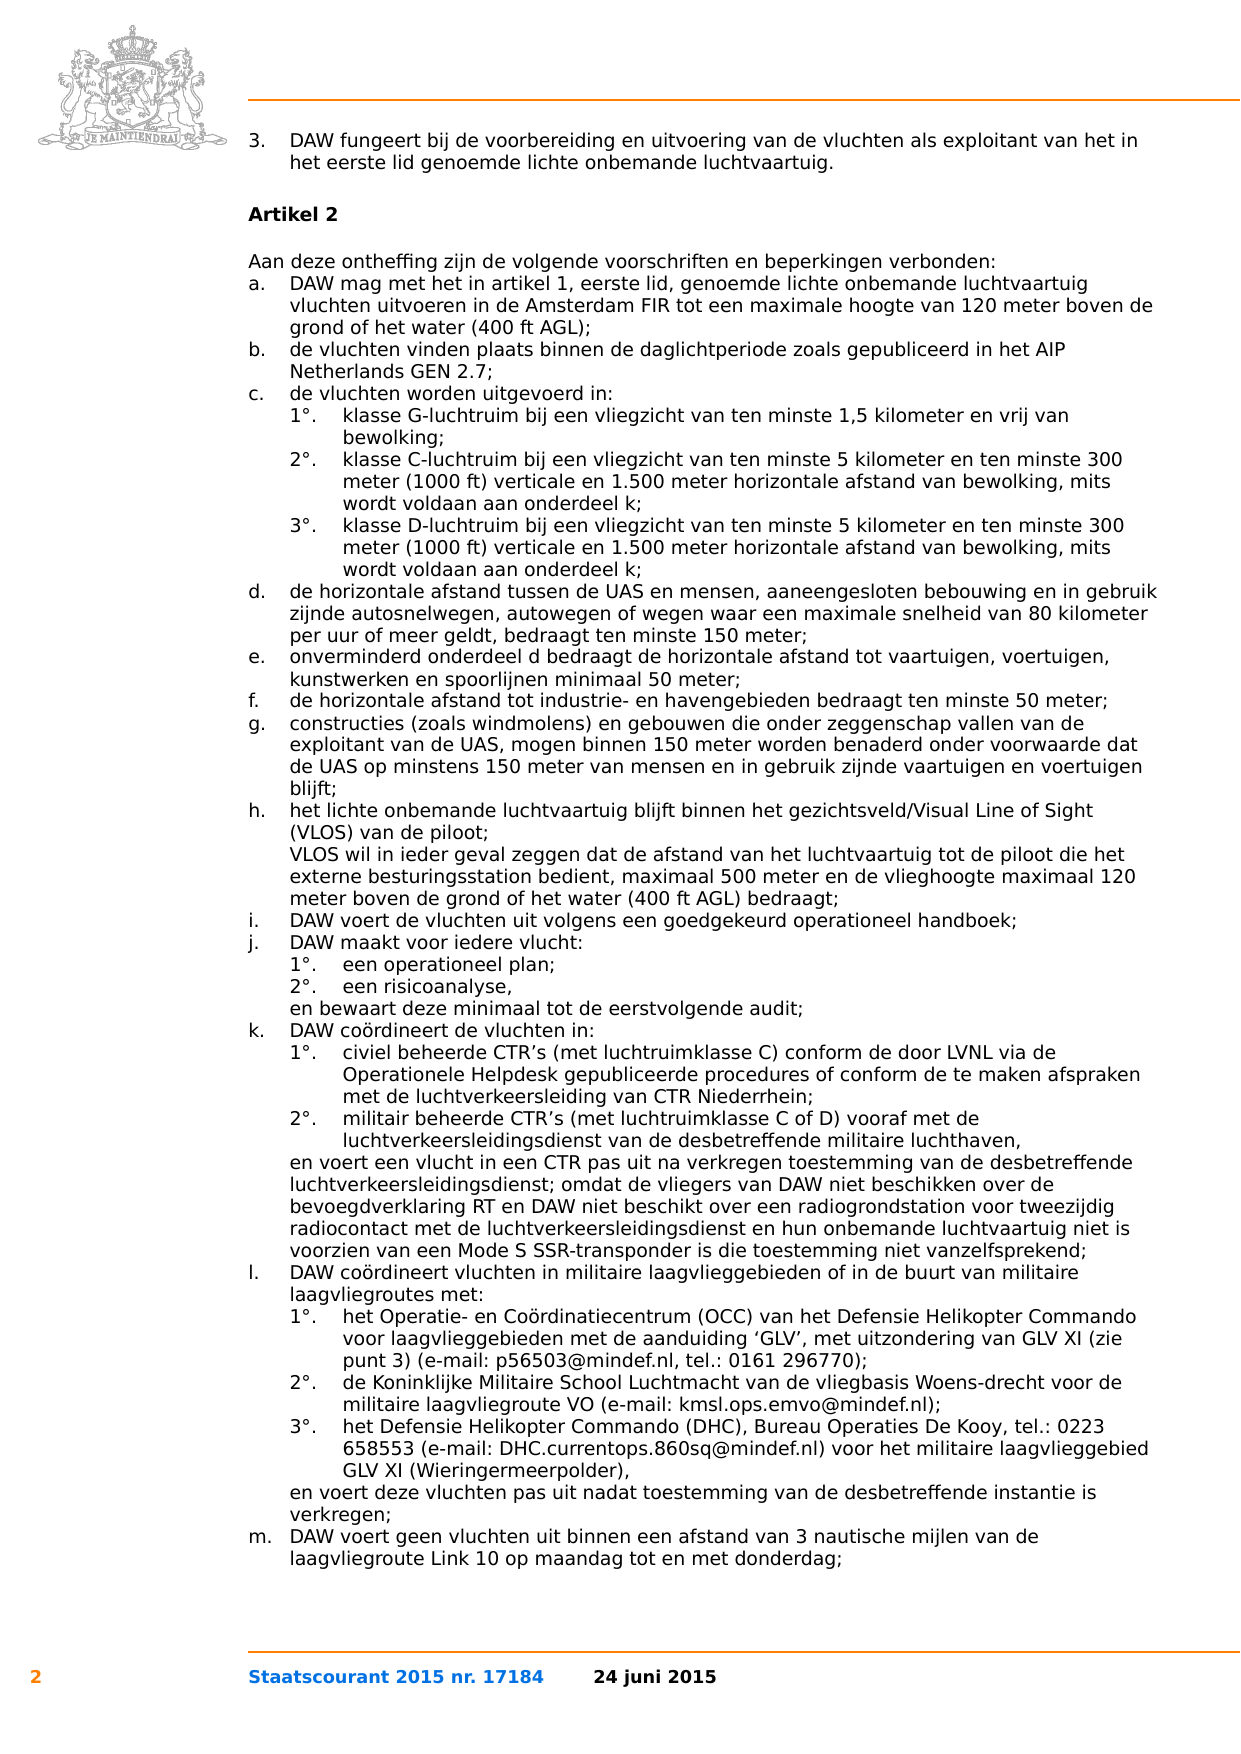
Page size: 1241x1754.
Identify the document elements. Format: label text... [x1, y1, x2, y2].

text d. de horizontale afstand tussen de UAS en mensen, aaneengesloten bebouwing en in gebruik zijnde autosnelwegen, autowegen of wegen waar een maximale snelheid van 80 kilometer per uur of meer geldt, bedraagt ten minste 150 meter; [248, 581, 1163, 646]
subtitle Artikel 2 [248, 204, 1163, 226]
text 1°. civiel beheerde CTR’s (met luchtruimklasse C) conform de door LVNL via de Operationele Helpdesk gepubliceerde procedures of conform de te maken afspraken met de luchtverkeersleiding van CTR Niederrhein; [289, 1042, 1163, 1108]
text en voert deze vluchten pas uit nadat toestemming van de desbetreffende instantie is verkregen; [289, 1482, 1163, 1526]
text h. het lichte onbemande luchtvaartuig blijft binnen het gezichtsveld/Visual Line of Sight (VLOS) van de piloot; [248, 800, 1163, 844]
text f. de horizontale afstand tot industrie- en havengebieden bedraagt ten minste 50 meter; [248, 690, 1163, 712]
text j. DAW maakt voor iedere vlucht: [248, 932, 1163, 954]
text e. onverminderd onderdeel d bedraagt de horizontale afstand tot vaartuigen, voertuigen, kunstwerken en spoorlijnen minimaal 50 meter; [248, 646, 1163, 690]
text 3°. het Defensie Helikopter Commando (DHC), Bureau Operaties De Kooy, tel.: 0223 658553 (e-mail: DHC.currentops.860sq@mindef.nl) voor het militaire laagvlieggebied GLV XI (Wieringermeerpolder), [289, 1416, 1163, 1482]
text en voert een vlucht in een CTR pas uit na verkregen toestemming van de desbetreffende luchtverkeersleidingsdienst; omdat de vliegers van DAW niet beschikken over de bevoegdverklaring RT en DAW niet beschikt over een radiogrondstation voor tweezijdig radiocontact met de luchtverkeersleidingsdienst en hun onbemande luchtvaartuig niet is voorzien van een Mode S SSR-transponder is die toestemming niet vanzelfsprekend; [289, 1152, 1163, 1262]
text k. DAW coördineert de vluchten in: [248, 1020, 1163, 1042]
text 2°. militair beheerde CTR’s (met luchtruimklasse C of D) vooraf met de luchtverkeersleidingsdienst van de desbetreffende militaire luchthaven, [289, 1108, 1163, 1152]
text 3. DAW fungeert bij de voorbereiding en uitvoering van de vluchten als exploitant van het in het eerste lid genoemde lichte onbemande luchtvaartuig. [248, 130, 1163, 174]
text b. de vluchten vinden plaats binnen de daglichtperiode zoals gepubliceerd in het AIP Netherlands GEN 2.7; [248, 339, 1163, 383]
picture [38, 25, 227, 150]
text 2°. klasse C-luchtruim bij een vliegzicht van ten minste 5 kilometer en ten minste 300 meter (1000 ft) verticale en 1.500 meter horizontale afstand van bewolking, mits wordt voldaan aan onderdeel k; [289, 449, 1163, 514]
text 2°. een risicoanalyse, [289, 976, 1163, 998]
text en bewaart deze minimaal tot de eerstvolgende audit; [289, 998, 1163, 1020]
text l. DAW coördineert vluchten in militaire laagvlieggebieden of in de buurt van militaire laagvliegroutes met: [248, 1262, 1163, 1306]
text VLOS wil in ieder geval zeggen dat de afstand van het luchtvaartuig tot de piloot die het externe besturingsstation bedient, maximaal 500 meter en de vlieghoogte maximaal 120 meter boven de grond of het water (400 ft AGL) bedraagt; [289, 844, 1163, 910]
text 3°. klasse D-luchtruim bij een vliegzicht van ten minste 5 kilometer en ten minste 300 meter (1000 ft) verticale en 1.500 meter horizontale afstand van bewolking, mits wordt voldaan aan onderdeel k; [289, 514, 1163, 581]
text c. de vluchten worden uitgevoerd in: [248, 383, 1163, 405]
text 1°. klasse G-luchtruim bij een vliegzicht van ten minste 1,5 kilometer en vrij van bewolking; [289, 405, 1163, 449]
text g. constructies (zoals windmolens) en gebouwen die onder zeggenschap vallen van de exploitant van de UAS, mogen binnen 150 meter worden benaderd onder voorwaarde dat de UAS op minstens 150 meter van mensen en in gebruik zijnde vaartuigen en voertuigen blijft; [248, 712, 1163, 800]
text 1°. het Operatie- en Coördinatiecentrum (OCC) van het Defensie Helikopter Commando voor laagvlieggebieden met de aanduiding ‘GLV’, met uitzondering van GLV XI (zie punt 3) (e-mail: p56503@mindef.nl, tel.: 0161 296770); [289, 1306, 1163, 1372]
text m. DAW voert geen vluchten uit binnen een afstand van 3 nautische mijlen van de laagvliegroute Link 10 op maandag tot en met donderdag; [248, 1526, 1163, 1569]
text Aan deze ontheffing zijn de volgende voorschriften en beperkingen verbonden: [248, 251, 1163, 273]
text i. DAW voert de vluchten uit volgens een goedgekeurd operationeel handboek; [248, 910, 1163, 932]
text a. DAW mag met het in artikel 1, eerste lid, genoemde lichte onbemande luchtvaartuig vluchten uitvoeren in de Amsterdam FIR tot een maximale hoogte van 120 meter boven de grond of het water (400 ft AGL); [248, 273, 1163, 339]
text 2°. de Koninklijke Militaire School Luchtmacht van de vliegbasis Woens-drecht voor de militaire laagvliegroute VO (e-mail: kmsl.ops.emvo@mindef.nl); [289, 1372, 1163, 1416]
text 1°. een operationeel plan; [289, 954, 1163, 976]
